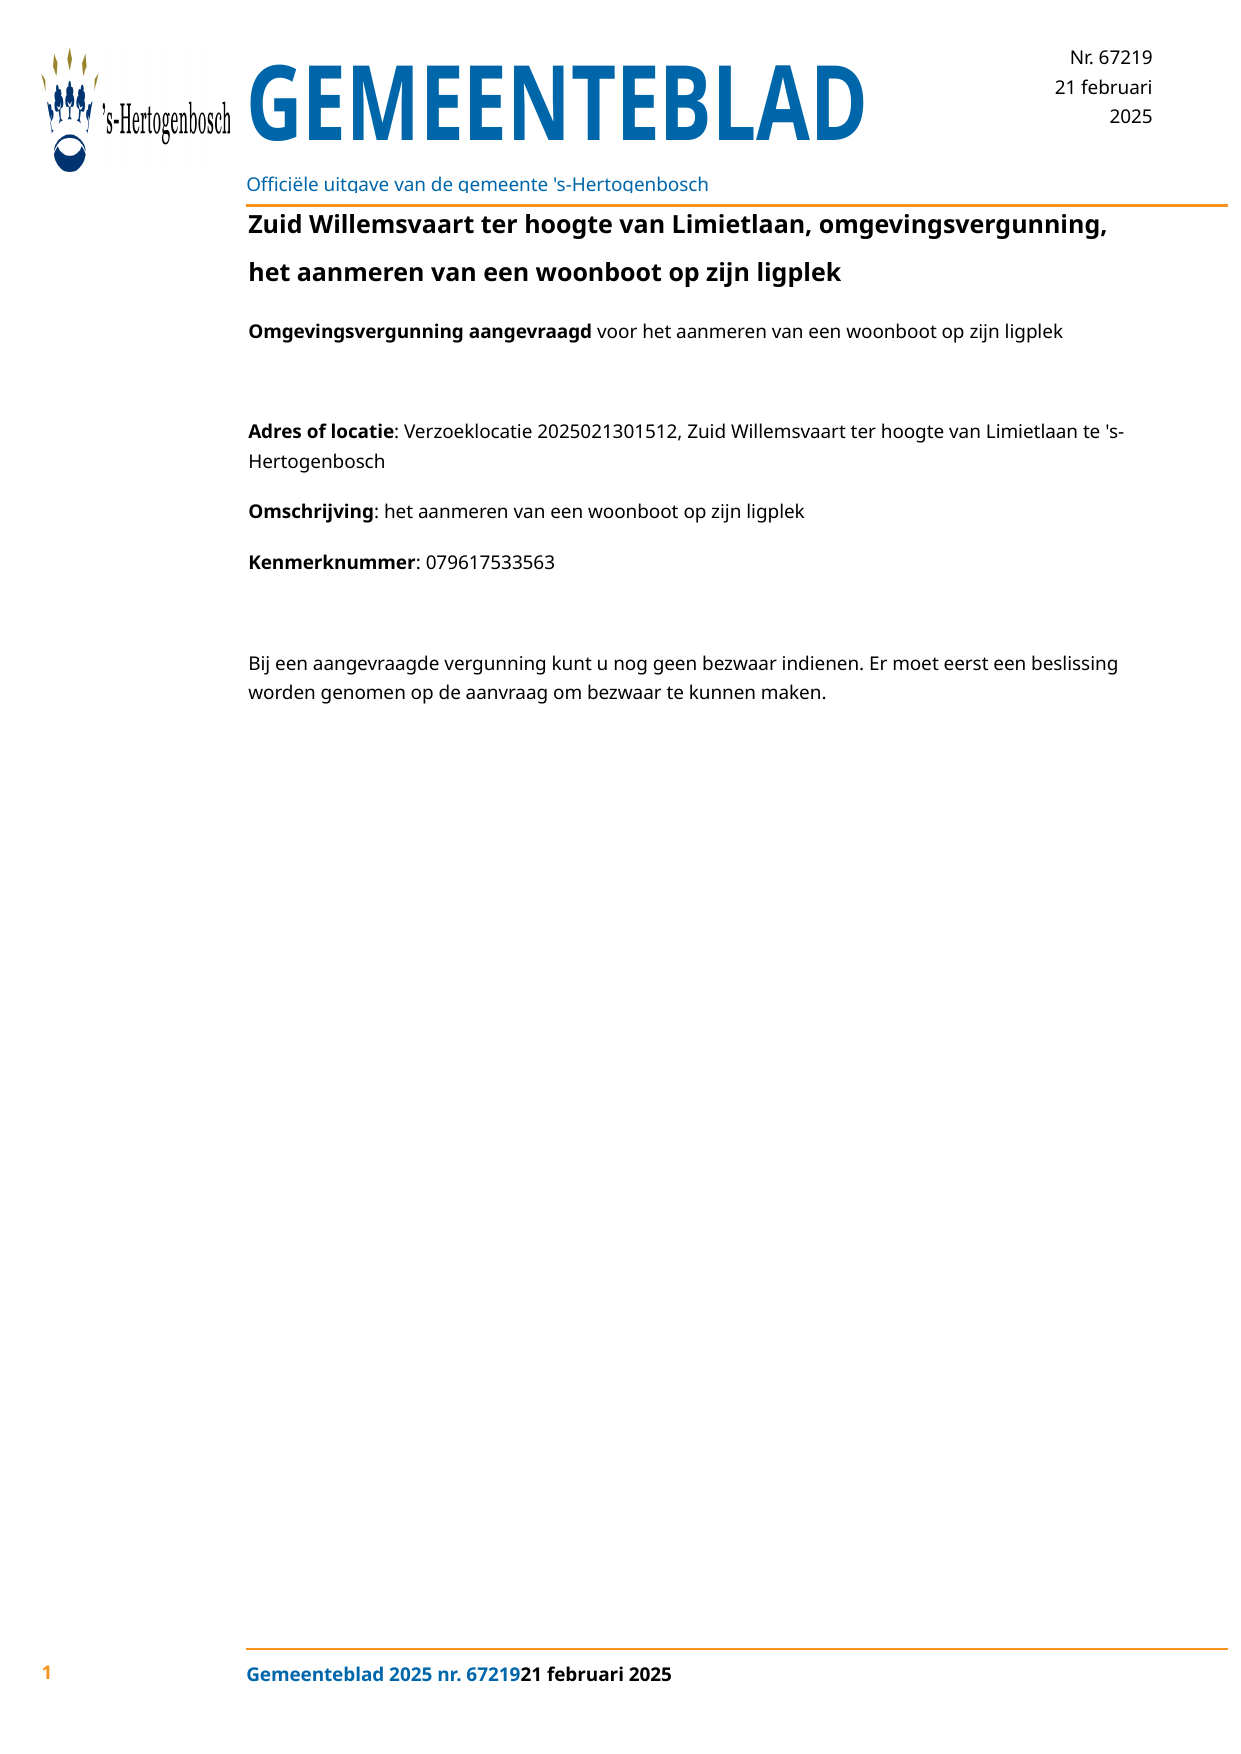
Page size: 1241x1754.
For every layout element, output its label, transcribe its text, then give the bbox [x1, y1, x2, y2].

text Omschrijving: het aanmeren van een woonboot op zijn ligplek [248, 499, 1152, 524]
picture [41, 47, 231, 172]
text Omgevingsvergunning aangevraagd voor het aanmeren van een woonboot op zijn ligplek [248, 318, 1152, 344]
text Kenmerknummer: 079617533563 [248, 549, 1152, 575]
text Adres of locatie: Verzoeklocatie 2025021301512, Zuid Willemsvaart ter hoogte van Limietlaan te 's-Hertogenbosch [248, 419, 1152, 474]
text Bij een aangevraagde vergunning kunt u nog geen bezwaar indienen. Er moet eerst een beslissing worden genomen op de aanvraag om bezwaar te kunnen maken. [248, 650, 1152, 705]
text Zuid Willemsvaart ter hoogte van Limietlaan, omgevingsvergunning, het aanmeren van een woonboot op zijn ligplek [248, 207, 1152, 288]
